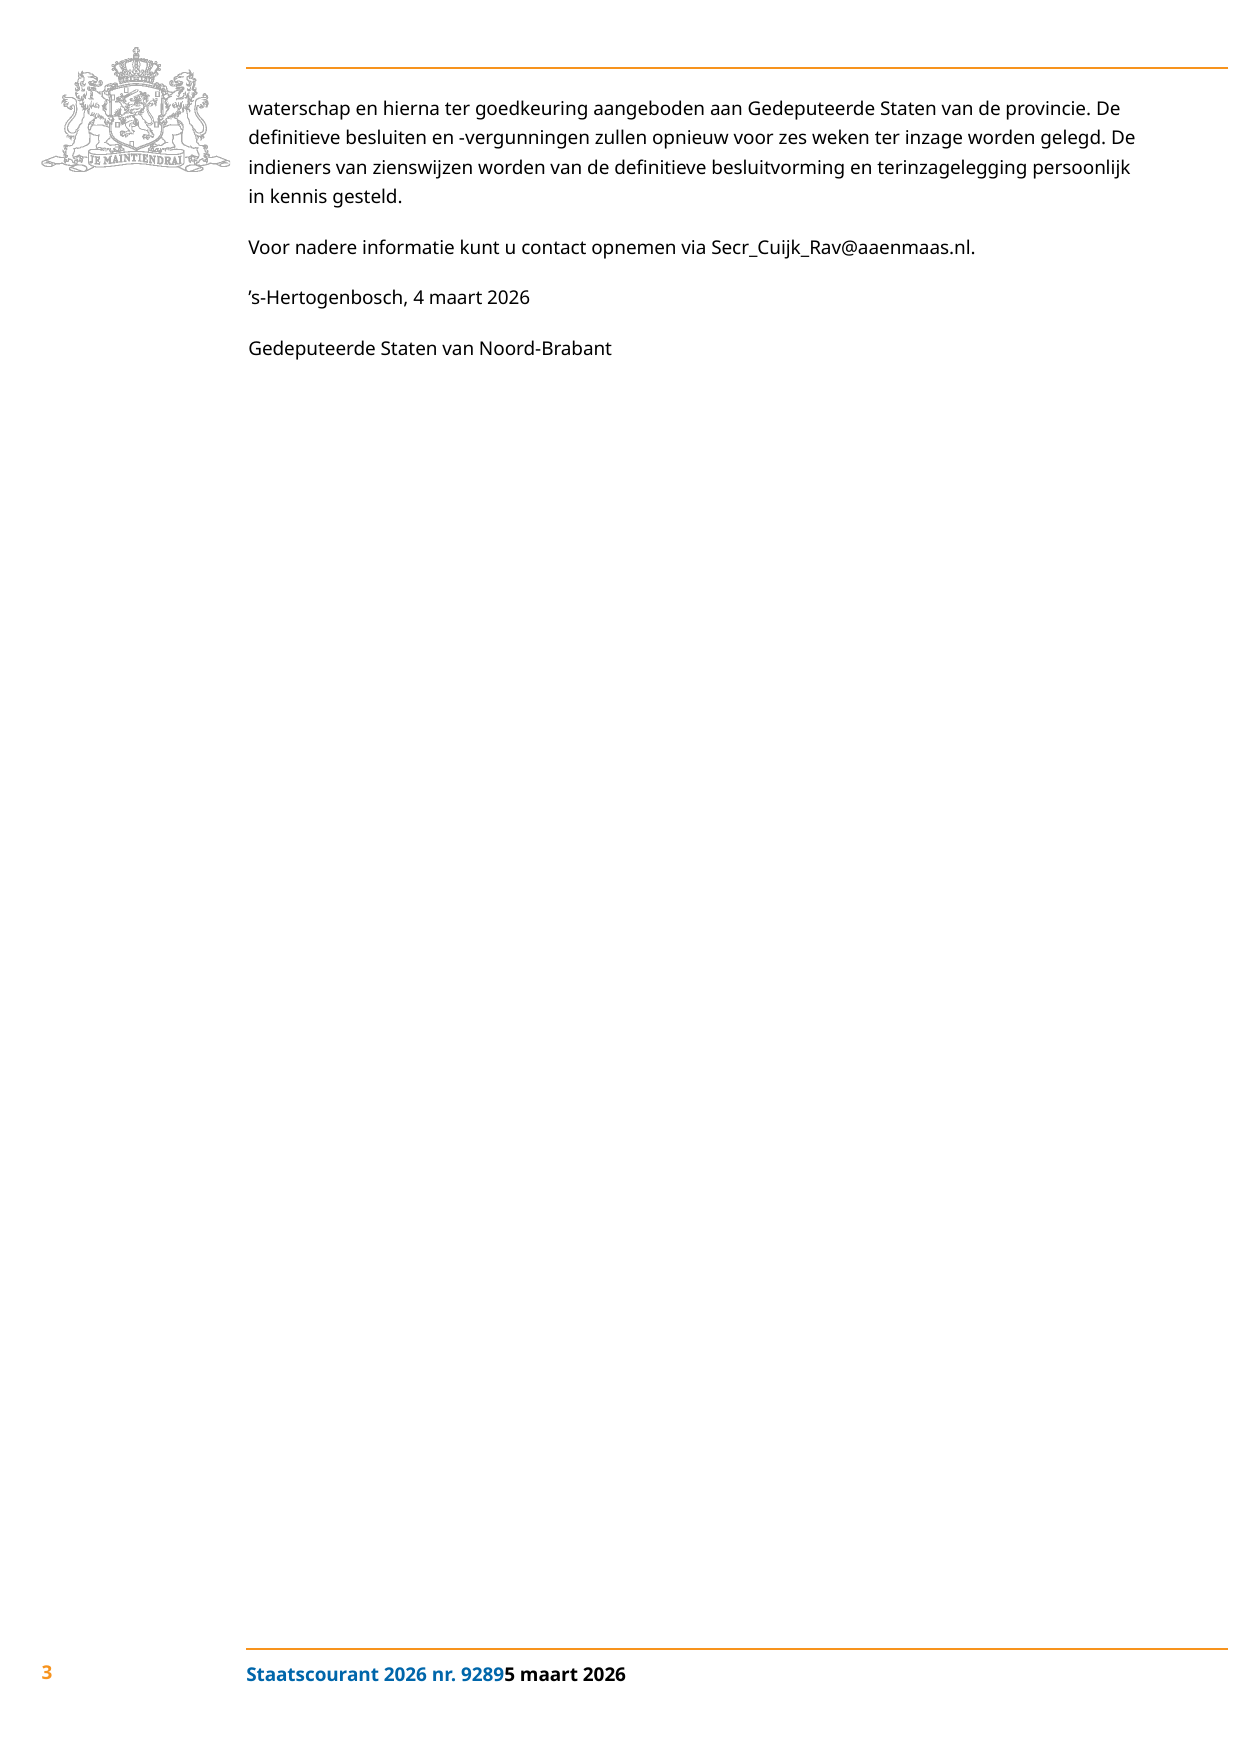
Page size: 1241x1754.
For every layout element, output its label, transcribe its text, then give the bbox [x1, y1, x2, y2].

text Gedeputeerde Staten van Noord-Brabant [248, 335, 1152, 361]
text waterschap en hierna ter goedkeuring aangeboden aan Gedeputeerde Staten van de provincie. De definitieve besluiten en -vergunningen zullen opnieuw voor zes weken ter inzage worden gelegd. De indieners van zienswijzen worden van de definitieve besluitvorming en terinzagelegging persoonlijk in kennis gesteld. [248, 95, 1152, 209]
text ’s-Hertogenbosch, 4 maart 2026 [248, 284, 1152, 310]
picture [41, 47, 231, 172]
text Voor nadere informatie kunt u contact opnemen via Secr_Cuijk_Rav@aaenmaas.nl. [248, 234, 1152, 260]
